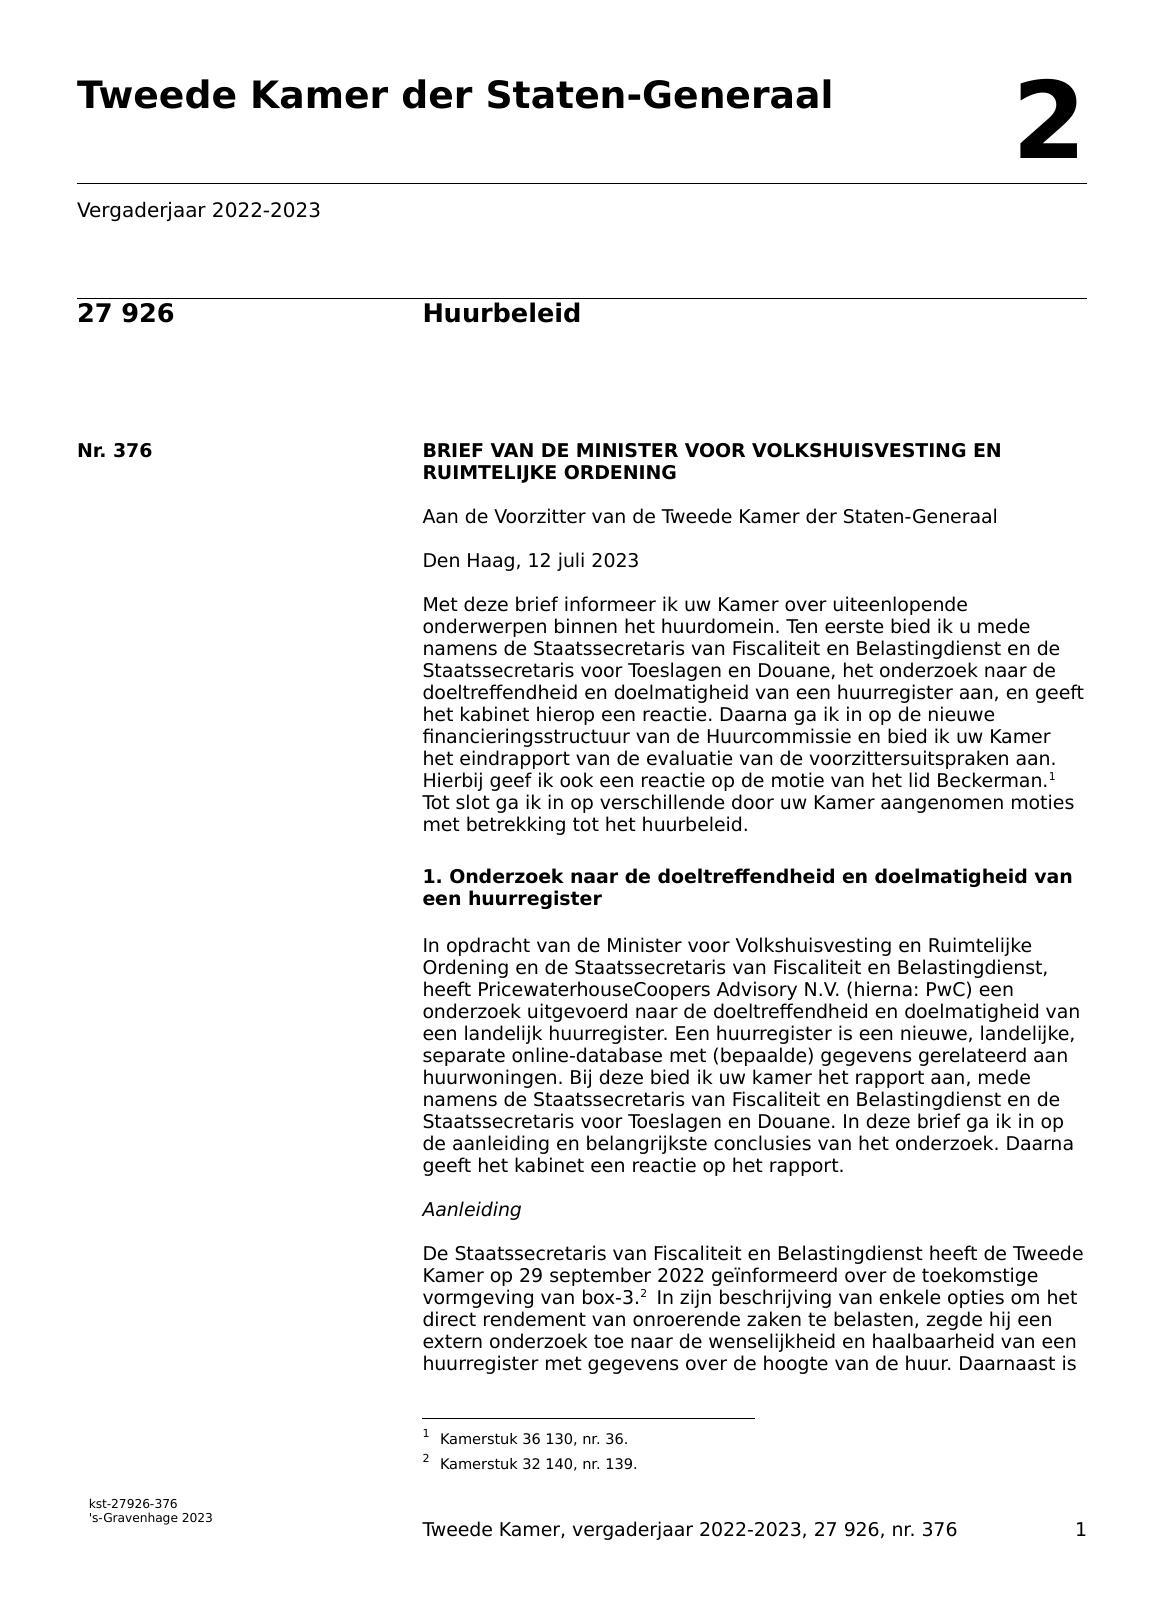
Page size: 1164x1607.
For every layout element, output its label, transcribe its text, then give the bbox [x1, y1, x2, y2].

subtitle 1. Onderzoek naar de doeltreffendheid en doelmatigheid van een huurregister [422, 866, 1087, 910]
text Met deze brief informeer ik uw Kamer over uiteenlopende onderwerpen binnen het huurdomein. Ten eerste bied ik u mede namens de Staatssecretaris van Fiscaliteit en Belastingdienst en de Staatssecretaris voor Toeslagen en Douane, het onderzoek naar de doeltreffendheid en doelmatigheid van een huurregister aan, en geeft het kabinet hierop een reactie. Daarna ga ik in op de nieuwe financieringsstructuur van de Huurcommissie en bied ik uw Kamer het eindrapport van de evaluatie van de voorzittersuitspraken aan. Hierbij geef ik ook een reactie op de motie van het lid Beckerman. Tot slot ga ik in op verschillende door uw Kamer aangenomen moties met betrekking tot het huurbeleid. [422, 594, 1087, 836]
subtitle 27 926 Huurbeleid [77, 299, 1087, 329]
text Aan de Voorzitter van de Tweede Kamer der Staten-Generaal [422, 506, 1087, 528]
subtitle Aanleiding [422, 1199, 1087, 1221]
text De Staatssecretaris van Fiscaliteit en Belastingdienst heeft de Tweede Kamer op 29 september 2022 geïnformeerd over de toekomstige vormgeving van box-3. In zijn beschrijving van enkele opties om het direct rendement van onroerende zaken te belasten, zegde hij een extern onderzoek toe naar de wenselijkheid en haalbaarheid van een huurregister met gegevens over de hoogte van de huur. Daarnaast is [422, 1243, 1087, 1375]
text In opdracht van de Minister voor Volkshuisvesting en Ruimtelijke Ordening en de Staatssecretaris van Fiscaliteit en Belastingdienst, heeft PricewaterhouseCoopers Advisory N.V. (hierna: PwC) een onderzoek uitgevoerd naar de doeltreffendheid en doelmatigheid van een landelijk huurregister. Een huurregister is een nieuwe, landelijke, separate online-database met (bepaalde) gegevens gerelateerd aan huurwoningen. Bij deze bied ik uw kamer het rapport aan, mede namens de Staatssecretaris van Fiscaliteit en Belastingdienst en de Staatssecretaris voor Toeslagen en Douane. In deze brief ga ik in op de aanleiding en belangrijkste conclusies van het onderzoek. Daarna geeft het kabinet een reactie op het rapport. [422, 935, 1087, 1177]
text Kamerstuk 36 130, nr. 36. [422, 1427, 1087, 1449]
table_header Tweede Kamer der Staten-Generaal [77, 59, 886, 183]
text 's-Gravenhage 2023 [88, 1511, 323, 1525]
table_cell Vergaderjaar 2022-2023 [77, 184, 1087, 298]
text Kamerstuk 32 140, nr. 139. [422, 1452, 1087, 1474]
table_header 2 [886, 59, 1087, 183]
text kst-27926-376 [88, 1497, 323, 1511]
text Den Haag, 12 juli 2023 [422, 550, 1087, 572]
subtitle Nr. 376 BRIEF VAN DE MINISTER VOOR VOLKSHUISVESTING EN RUIMTELIJKE ORDENING [77, 440, 1087, 484]
